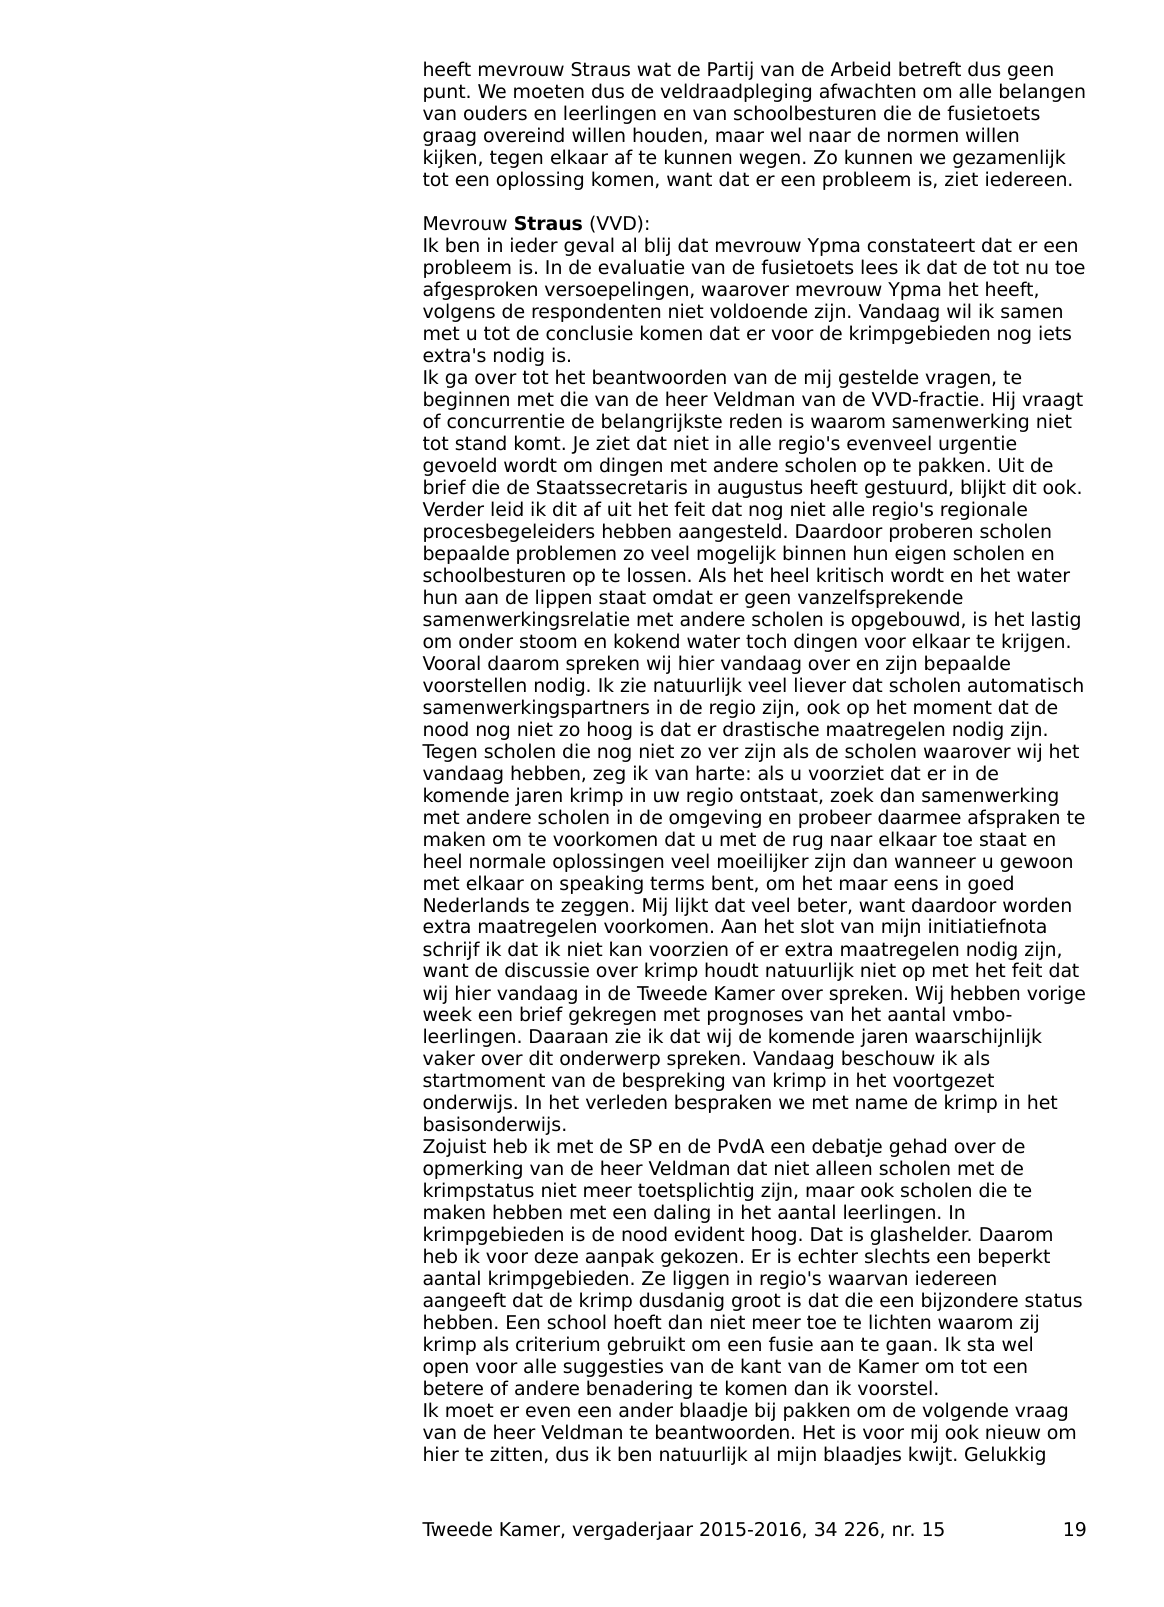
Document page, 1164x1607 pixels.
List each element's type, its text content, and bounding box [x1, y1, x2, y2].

text Mevrouw Straus (VVD): [422, 213, 1087, 235]
text Ik ben in ieder geval al blij dat mevrouw Ypma constateert dat er een probleem is. In de evaluatie van de fusietoets lees ik dat de tot nu toe afgesproken versoepelingen, waarover mevrouw Ypma het heeft, volgens de respondenten niet voldoende zijn. Vandaag wil ik samen met u tot de conclusie komen dat er voor de krimpgebieden nog iets extra's nodig is. [422, 235, 1087, 367]
text Zojuist heb ik met de SP en de PvdA een debatje gehad over de opmerking van de heer Veldman dat niet alleen scholen met de krimpstatus niet meer toetsplichtig zijn, maar ook scholen die te maken hebben met een daling in het aantal leerlingen. In krimpgebieden is de nood evident hoog. Dat is glashelder. Daarom heb ik voor deze aanpak gekozen. Er is echter slechts een beperkt aantal krimpgebieden. Ze liggen in regio's waarvan iedereen aangeeft dat de krimp dusdanig groot is dat die een bijzondere status hebben. Een school hoeft dan niet meer toe te lichten waarom zij krimp als criterium gebruikt om een fusie aan te gaan. Ik sta wel open voor alle suggesties van de kant van de Kamer om tot een betere of andere benadering te komen dan ik voorstel. [422, 1136, 1087, 1400]
text heeft mevrouw Straus wat de Partij van de Arbeid betreft dus geen punt. We moeten dus de veldraadpleging afwachten om alle belangen van ouders en leerlingen en van schoolbesturen die de fusietoets graag overeind willen houden, maar wel naar de normen willen kijken, tegen elkaar af te kunnen wegen. Zo kunnen we gezamenlijk tot een oplossing komen, want dat er een probleem is, ziet iedereen. [422, 59, 1087, 191]
text Ik moet er even een ander blaadje bij pakken om de volgende vraag van de heer Veldman te beantwoorden. Het is voor mij ook nieuw om hier te zitten, dus ik ben natuurlijk al mijn blaadjes kwijt. Gelukkig [422, 1400, 1087, 1466]
text Ik ga over tot het beantwoorden van de mij gestelde vragen, te beginnen met die van de heer Veldman van de VVD-fractie. Hij vraagt of concurrentie de belangrijkste reden is waarom samenwerking niet tot stand komt. Je ziet dat niet in alle regio's evenveel urgentie gevoeld wordt om dingen met andere scholen op te pakken. Uit de brief die de Staatssecretaris in augustus heeft gestuurd, blijkt dit ook. Verder leid ik dit af uit het feit dat nog niet alle regio's regionale procesbegeleiders hebben aangesteld. Daardoor proberen scholen bepaalde problemen zo veel mogelijk binnen hun eigen scholen en schoolbesturen op te lossen. Als het heel kritisch wordt en het water hun aan de lippen staat omdat er geen vanzelfsprekende samenwerkingsrelatie met andere scholen is opgebouwd, is het lastig om onder stoom en kokend water toch dingen voor elkaar te krijgen. Vooral daarom spreken wij hier vandaag over en zijn bepaalde voorstellen nodig. Ik zie natuurlijk veel liever dat scholen automatisch samenwerkingspartners in de regio zijn, ook op het moment dat de nood nog niet zo hoog is dat er drastische maatregelen nodig zijn. Tegen scholen die nog niet zo ver zijn als de scholen waarover wij het vandaag hebben, zeg ik van harte: als u voorziet dat er in de komende jaren krimp in uw regio ontstaat, zoek dan samenwerking met andere scholen in de omgeving en probeer daarmee afspraken te maken om te voorkomen dat u met de rug naar elkaar toe staat en heel normale oplossingen veel moeilijker zijn dan wanneer u gewoon met elkaar on speaking terms bent, om het maar eens in goed Nederlands te zeggen. Mij lijkt dat veel beter, want daardoor worden extra maatregelen voorkomen. Aan het slot van mijn initiatiefnota schrijf ik dat ik niet kan voorzien of er extra maatregelen nodig zijn, want de discussie over krimp houdt natuurlijk niet op met het feit dat wij hier vandaag in de Tweede Kamer over spreken. Wij hebben vorige week een brief gekregen met prognoses van het aantal vmbo-leerlingen. Daaraan zie ik dat wij de komende jaren waarschijnlijk vaker over dit onderwerp spreken. Vandaag beschouw ik als startmoment van de bespreking van krimp in het voortgezet onderwijs. In het verleden bespraken we met name de krimp in het basisonderwijs. [422, 367, 1087, 1136]
